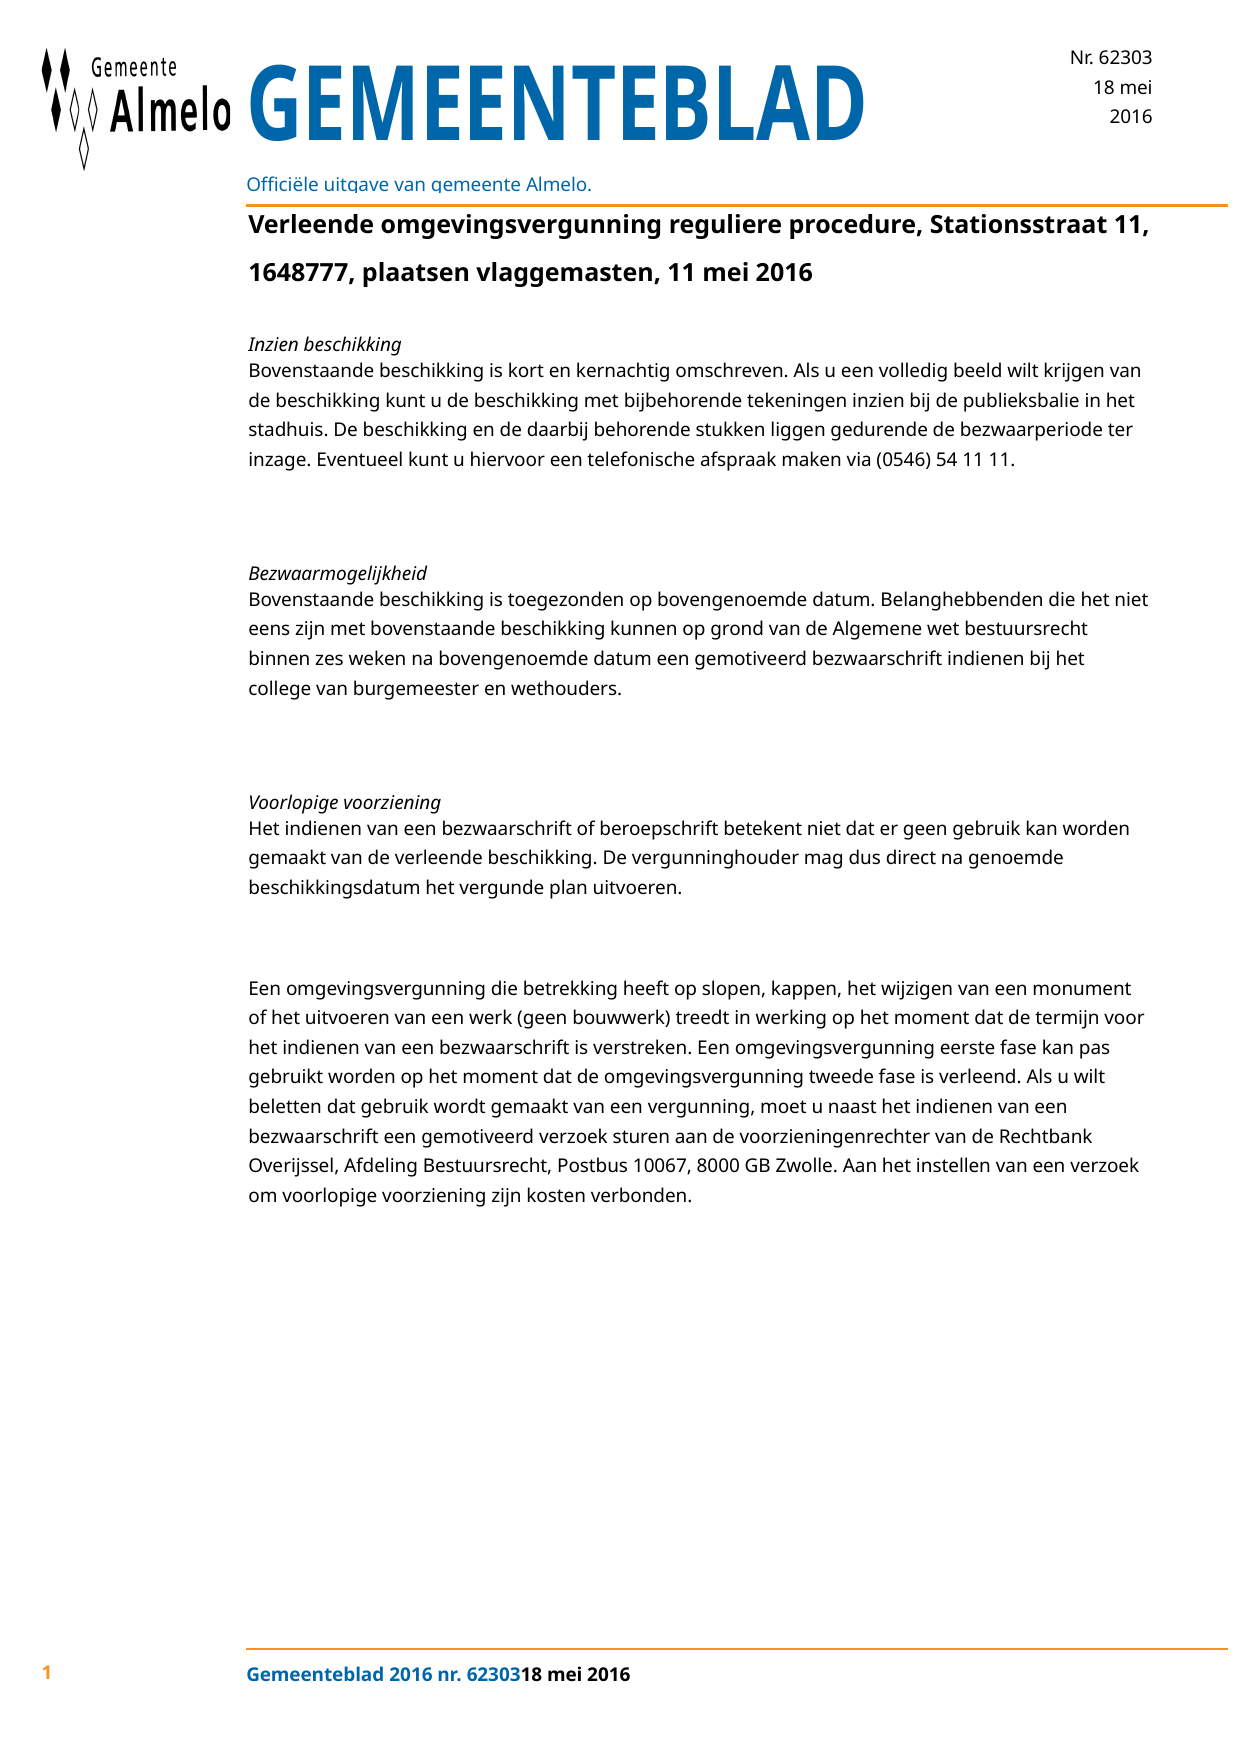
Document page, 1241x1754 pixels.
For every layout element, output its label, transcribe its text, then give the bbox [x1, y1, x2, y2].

text Voorlopige voorziening [248, 789, 1152, 815]
text Inzien beschikking [248, 331, 1152, 357]
text Een omgevingsvergunning die betrekking heeft op slopen, kappen, het wijzigen van een monument of het uitvoeren van een werk (geen bouwwerk) treedt in werking op het moment dat de termijn voor het indienen van een bezwaarschrift is verstreken. Een omgevingsvergunning eerste fase kan pas gebruikt worden op het moment dat de omgevingsvergunning tweede fase is verleend. Als u wilt beletten dat gebruik wordt gemaakt van een vergunning, moet u naast het indienen van een bezwaarschrift een gemotiveerd verzoek sturen aan de voorzieningenrechter van de Rechtbank Overijssel, Afdeling Bestuursrecht, Postbus 10067, 8000 GB Zwolle. Aan het instellen van een verzoek om voorlopige voorziening zijn kosten verbonden. [248, 975, 1152, 1208]
text Verleende omgevingsvergunning reguliere procedure, Stationsstraat 11, 1648777, plaatsen vlaggemasten, 11 mei 2016 [248, 207, 1152, 288]
text Bezwaarmogelijkheid [248, 560, 1152, 586]
text Bovenstaande beschikking is toegezonden op bovengenoemde datum. Belanghebbenden die het niet eens zijn met bovenstaande beschikking kunnen op grond van de Algemene wet bestuursrecht binnen zes weken na bovengenoemde datum een gemotiveerd bezwaarschrift indienen bij het college van burgemeester en wethouders. [248, 586, 1152, 701]
text Bovenstaande beschikking is kort en kernachtig omschreven. Als u een volledig beeld wilt krijgen van de beschikking kunt u de beschikking met bijbehorende tekeningen inzien bij de publieksbalie in het stadhuis. De beschikking en de daarbij behorende stukken liggen gedurende de bezwaarperiode ter inzage. Eventueel kunt u hiervoor een telefonische afspraak maken via (0546) 54 11 11. [248, 357, 1152, 472]
text Het indienen van een bezwaarschrift of beroepschrift betekent niet dat er geen gebruik kan worden gemaakt van de verleende beschikking. De vergunninghouder mag dus direct na genoemde beschikkingsdatum het vergunde plan uitvoeren. [248, 815, 1152, 900]
picture [41, 47, 231, 172]
